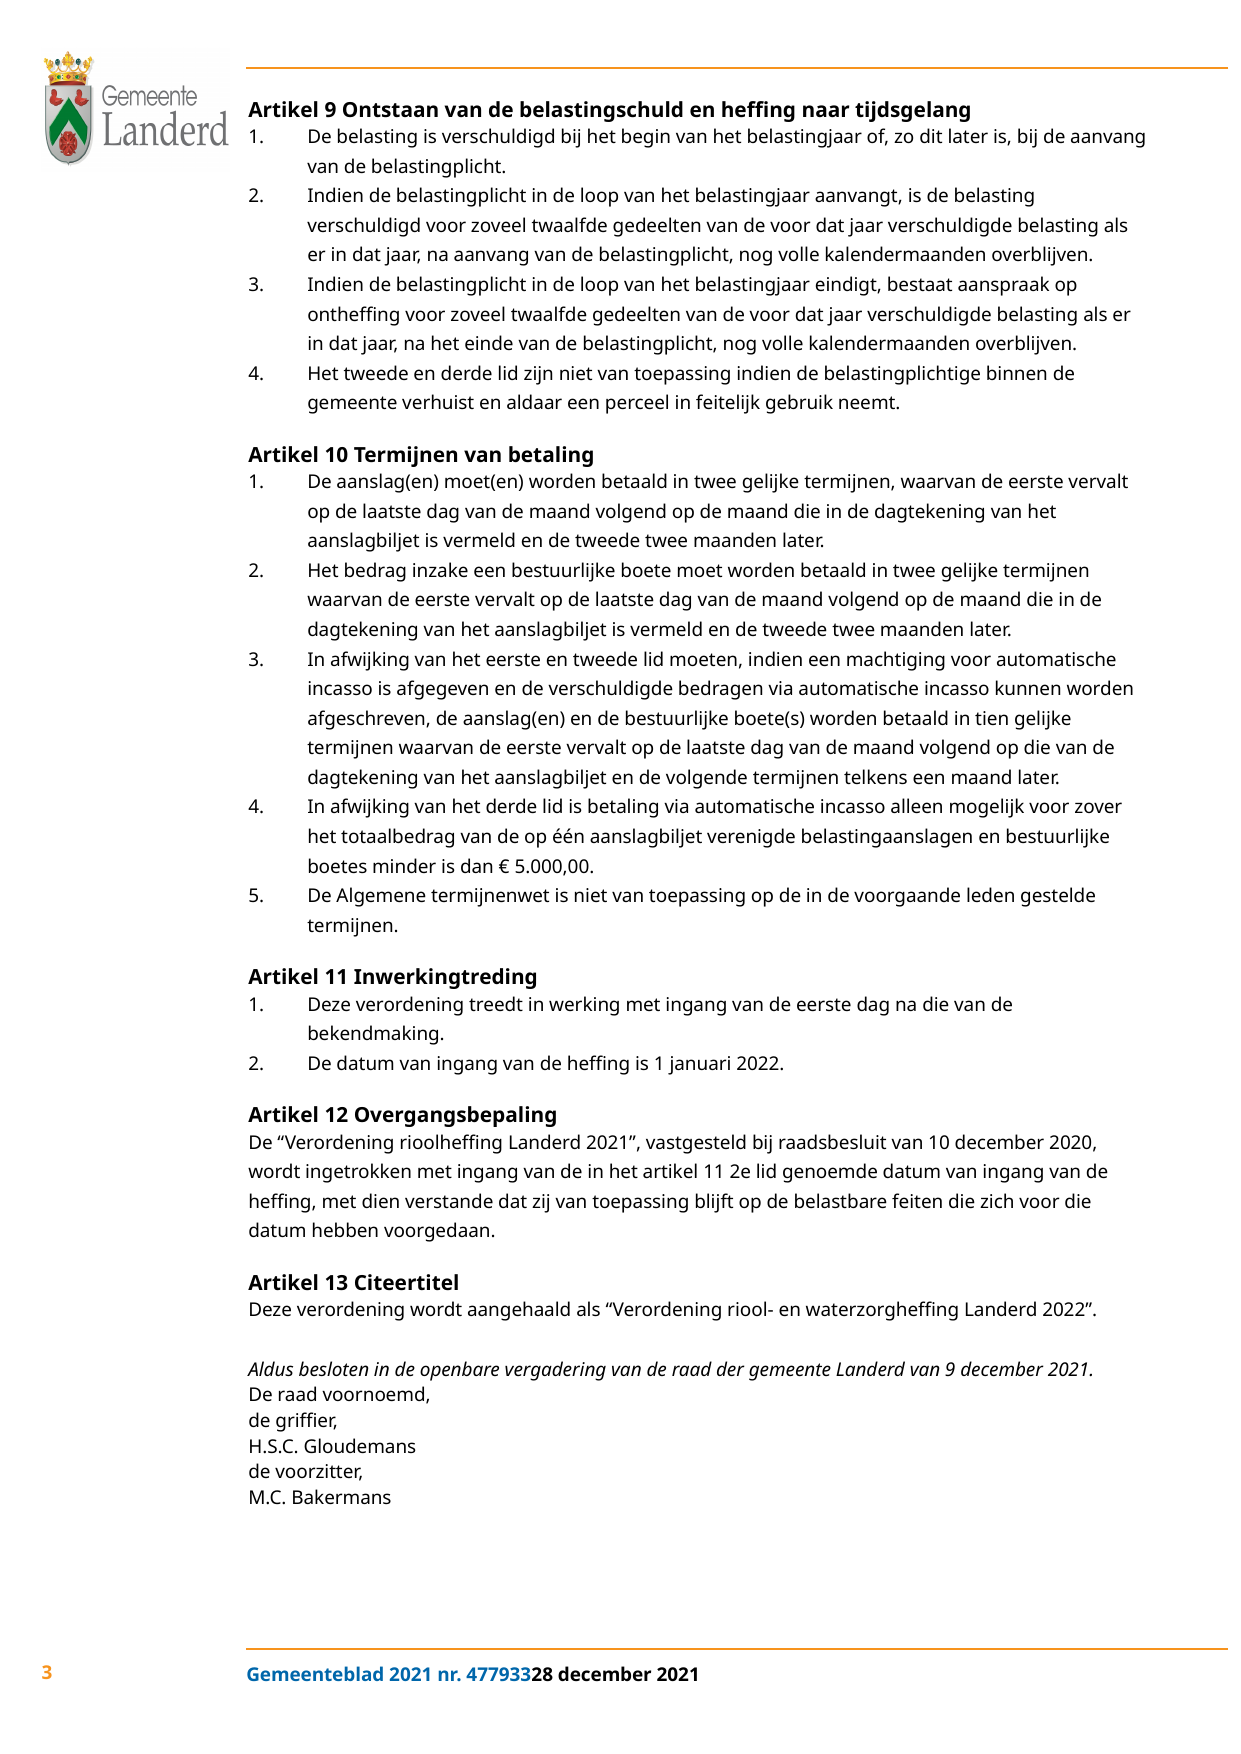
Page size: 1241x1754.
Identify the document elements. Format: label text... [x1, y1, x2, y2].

text Artikel 13 Citeertitel [248, 1268, 1152, 1297]
text H.S.C. Gloudemans [248, 1433, 1152, 1459]
text Aldus besloten in de openbare vergadering van de raad der gemeente Landerd van 9 december 2021. [248, 1356, 1152, 1381]
picture [41, 47, 231, 172]
list De Algemene termijnenwet is niet van toepassing op de in de voorgaande leden gestelde termijnen. [248, 882, 1152, 938]
list Het bedrag inzake een bestuurlijke boete moet worden betaald in twee gelijke termijnen waarvan de eerste vervalt op de laatste dag van de maand volgend op de maand die in de dagtekening van het aanslagbiljet is vermeld en de tweede twee maanden later. [248, 557, 1152, 642]
text Artikel 10 Termijnen van betaling [248, 440, 1152, 468]
text Artikel 9 Ontstaan van de belastingschuld en heffing naar tijdsgelang [248, 95, 1152, 123]
list De belasting is verschuldigd bij het begin van het belastingjaar of, zo dit later is, bij de aanvang van de belastingplicht. [248, 123, 1152, 178]
list Deze verordening treedt in werking met ingang van de eerste dag na die van de bekendmaking. [248, 991, 1152, 1046]
list In afwijking van het eerste en tweede lid moeten, indien een machtiging voor automatische incasso is afgegeven en de verschuldigde bedragen via automatische incasso kunnen worden afgeschreven, de aanslag(en) en de bestuurlijke boete(s) worden betaald in tien gelijke termijnen waarvan de eerste vervalt op de laatste dag van de maand volgend op die van de dagtekening van het aanslagbiljet en de volgende termijnen telkens een maand later. [248, 646, 1152, 790]
list In afwijking van het derde lid is betaling via automatische incasso alleen mogelijk voor zover het totaalbedrag van de op één aanslagbiljet verenigde belastingaanslagen en bestuurlijke boetes minder is dan € 5.000,00. [248, 794, 1152, 879]
list Indien de belastingplicht in de loop van het belastingjaar aanvangt, is de belasting verschuldigd voor zoveel twaalfde gedeelten van de voor dat jaar verschuldigde belasting als er in dat jaar, na aanvang van de belastingplicht, nog volle kalendermaanden overblijven. [248, 182, 1152, 267]
list Het tweede en derde lid zijn niet van toepassing indien de belastingplichtige binnen de gemeente verhuist en aldaar een perceel in feitelijk gebruik neemt. [248, 360, 1152, 415]
text De raad voornoemd, [248, 1381, 1152, 1407]
text de griffier, [248, 1407, 1152, 1433]
text M.C. Bakermans [248, 1484, 1152, 1510]
list De datum van ingang van de heffing is 1 januari 2022. [248, 1050, 1152, 1076]
list De aanslag(en) moet(en) worden betaald in twee gelijke termijnen, waarvan de eerste vervalt op de laatste dag van de maand volgend op de maand die in de dagtekening van het aanslagbiljet is vermeld en de tweede twee maanden later. [248, 468, 1152, 553]
text Artikel 12 Overgangsbepaling [248, 1101, 1152, 1129]
text de voorzitter, [248, 1459, 1152, 1484]
list Indien de belastingplicht in de loop van het belastingjaar eindigt, bestaat aanspraak op ontheffing voor zoveel twaalfde gedeelten van de voor dat jaar verschuldigde belasting als er in dat jaar, na het einde van de belastingplicht, nog volle kalendermaanden overblijven. [248, 271, 1152, 356]
text De “Verordening rioolheffing Landerd 2021”, vastgesteld bij raadsbesluit van 10 december 2020, wordt ingetrokken met ingang van de in het artikel 11 2e lid genoemde datum van ingang van de heffing, met dien verstande dat zij van toepassing blijft op de belastbare feiten die zich voor die datum hebben voorgedaan. [248, 1129, 1152, 1243]
text Artikel 11 Inwerkingtreding [248, 962, 1152, 991]
text Deze verordening wordt aangehaald als “Verordening riool- en waterzorgheffing Landerd 2022”. [248, 1297, 1152, 1322]
